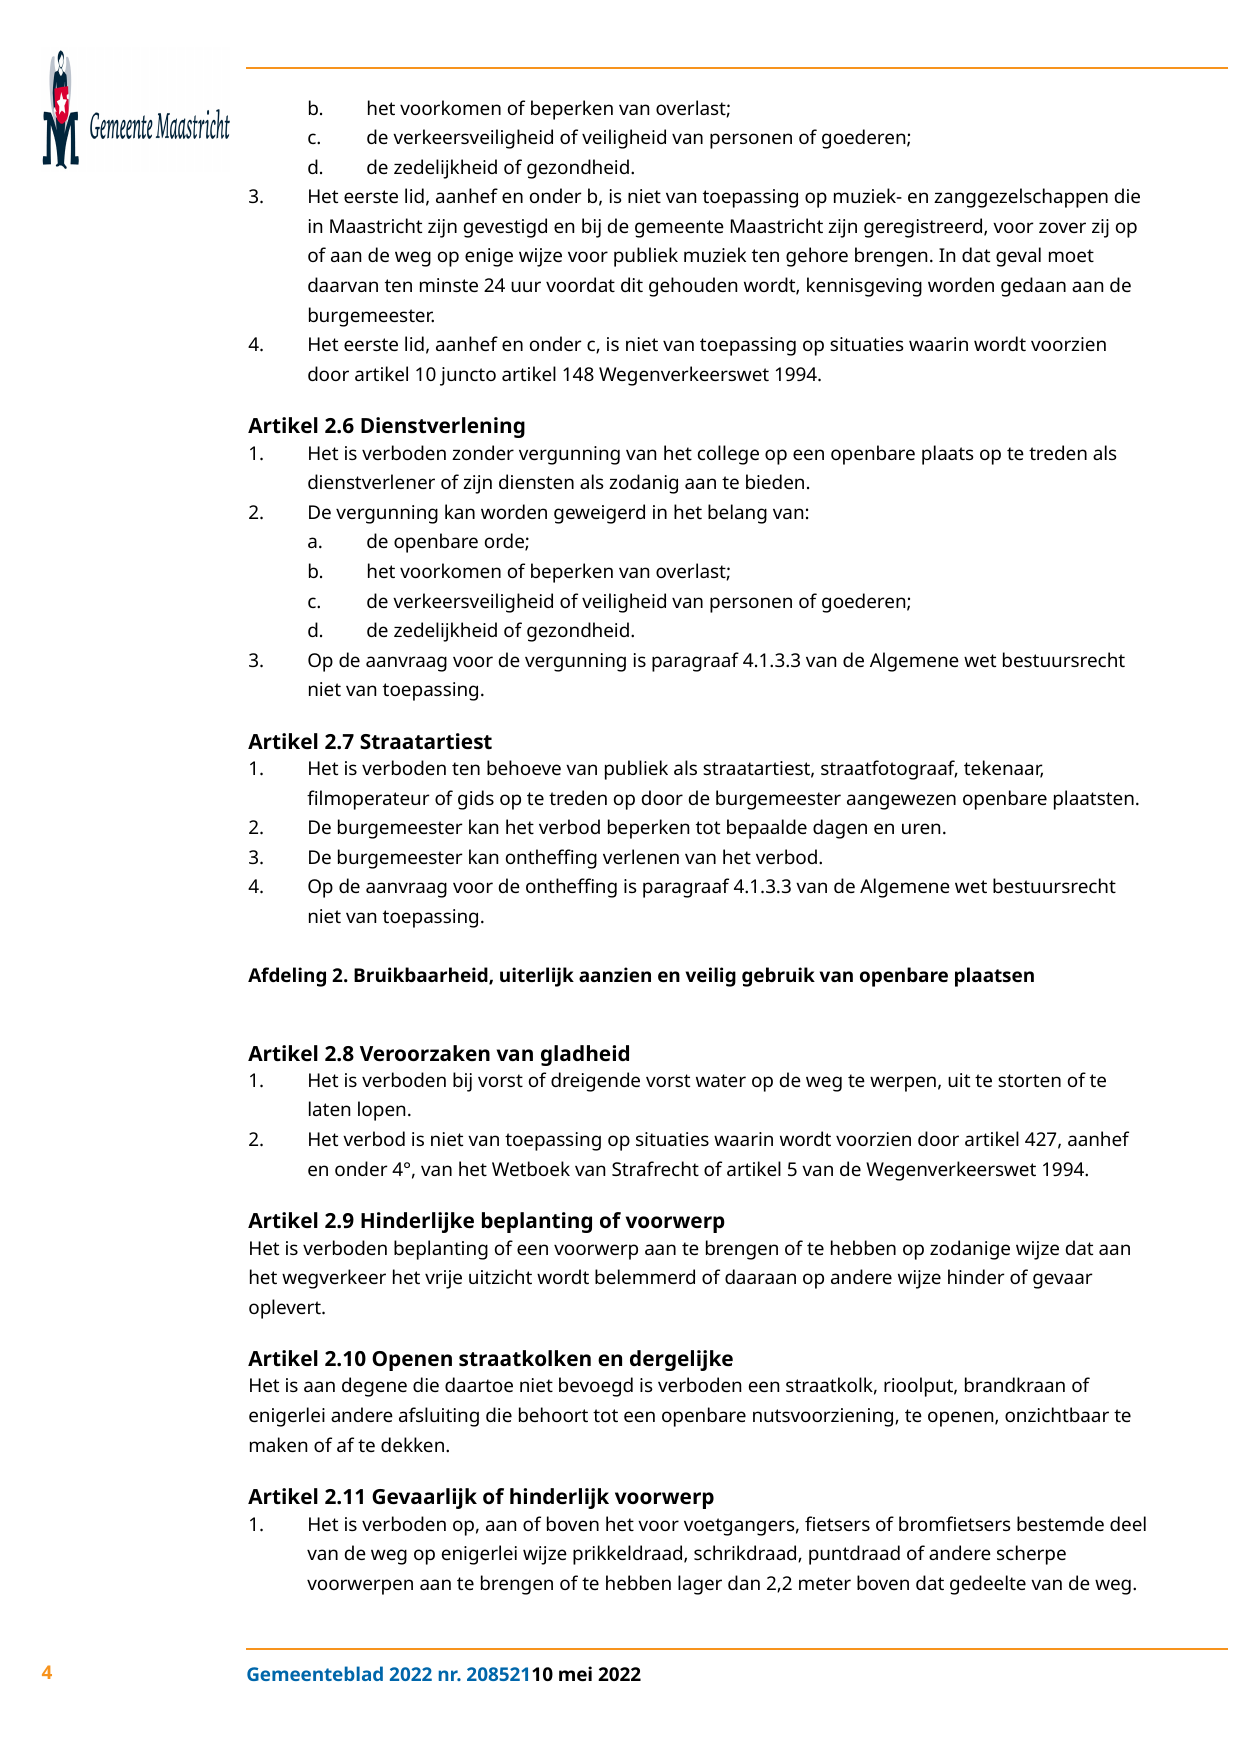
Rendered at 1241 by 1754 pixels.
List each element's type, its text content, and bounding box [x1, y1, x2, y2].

text Artikel 2.11 Gevaarlijk of hinderlijk voorwerp [248, 1482, 1152, 1511]
list het voorkomen of beperken van overlast; [307, 95, 1152, 121]
list de zedelijkheid of gezondheid. [307, 154, 1152, 180]
text Artikel 2.10 Openen straatkolken en dergelijke [248, 1344, 1152, 1373]
list de openbare orde; [307, 529, 1152, 554]
list Op de aanvraag voor de vergunning is paragraaf 4.1.3.3 van de Algemene wet bestuursrecht niet van toepassing. [248, 647, 1152, 702]
list Het is verboden op, aan of boven het voor voetgangers, fietsers of bromfietsers bestemde deel van de weg op enigerlei wijze prikkeldraad, schrikdraad, puntdraad of andere scherpe voorwerpen aan te brengen of te hebben lager dan 2,2 meter boven dat gedeelte van de weg. [248, 1511, 1152, 1596]
text Artikel 2.7 Straatartiest [248, 727, 1152, 755]
list Het is verboden bij vorst of dreigende vorst water op de weg te werpen, uit te storten of te laten lopen. [248, 1067, 1152, 1122]
text Artikel 2.9 Hinderlijke beplanting of voorwerp [248, 1206, 1152, 1235]
text Artikel 2.6 Dienstverlening [248, 411, 1152, 440]
list De burgemeester kan het verbod beperken tot bepaalde dagen en uren. [248, 814, 1152, 840]
list De burgemeester kan ontheffing verlenen van het verbod. [248, 844, 1152, 870]
text Het is aan degene die daartoe niet bevoegd is verboden een straatkolk, rioolput, brandkraan of enigerlei andere afsluiting die behoort tot een openbare nutsvoorziening, te openen, onzichtbaar te maken of af te dekken. [248, 1373, 1152, 1458]
list de zedelijkheid of gezondheid. [307, 617, 1152, 643]
list Het is verboden zonder vergunning van het college op een openbare plaats op te treden als dienstverlener of zijn diensten als zodanig aan te bieden. [248, 440, 1152, 495]
text Het is verboden beplanting of een voorwerp aan te brengen of te hebben op zodanige wijze dat aan het wegverkeer het vrije uitzicht wordt belemmerd of daaraan op andere wijze hinder of gevaar oplevert. [248, 1235, 1152, 1319]
text Afdeling 2. Bruikbaarheid, uiterlijk aanzien en veilig gebruik van openbare plaatsen [248, 962, 1152, 988]
picture [41, 47, 231, 172]
list Het eerste lid, aanhef en onder b, is niet van toepassing op muziek- en zanggezelschappen die in Maastricht zijn gevestigd en bij de gemeente Maastricht zijn geregistreerd, voor zover zij op of aan de weg op enige wijze voor publiek muziek ten gehore brengen. In dat geval moet daarvan ten minste 24 uur voordat dit gehouden wordt, kennisgeving worden gedaan aan de burgemeester. [248, 183, 1152, 328]
list De vergunning kan worden geweigerd in het belang van: [248, 499, 1152, 525]
list het voorkomen of beperken van overlast; [307, 558, 1152, 584]
list de verkeersveiligheid of veiligheid van personen of goederen; [307, 588, 1152, 613]
text Artikel 2.8 Veroorzaken van gladheid [248, 1039, 1152, 1067]
list de verkeersveiligheid of veiligheid van personen of goederen; [307, 124, 1152, 150]
list Het verbod is niet van toepassing op situaties waarin wordt voorzien door artikel 427, aanhef en onder 4°, van het Wetboek van Strafrecht of artikel 5 van de Wegenverkeerswet 1994. [248, 1126, 1152, 1182]
list Het is verboden ten behoeve van publiek als straatartiest, straatfotograaf, tekenaar, filmoperateur of gids op te treden op door de burgemeester aangewezen openbare plaatsten. [248, 755, 1152, 811]
list Op de aanvraag voor de ontheffing is paragraaf 4.1.3.3 van de Algemene wet bestuursrecht niet van toepassing. [248, 874, 1152, 929]
list Het eerste lid, aanhef en onder c, is niet van toepassing op situaties waarin wordt voorzien door artikel 10 juncto artikel 148 Wegenverkeerswet 1994. [248, 331, 1152, 387]
